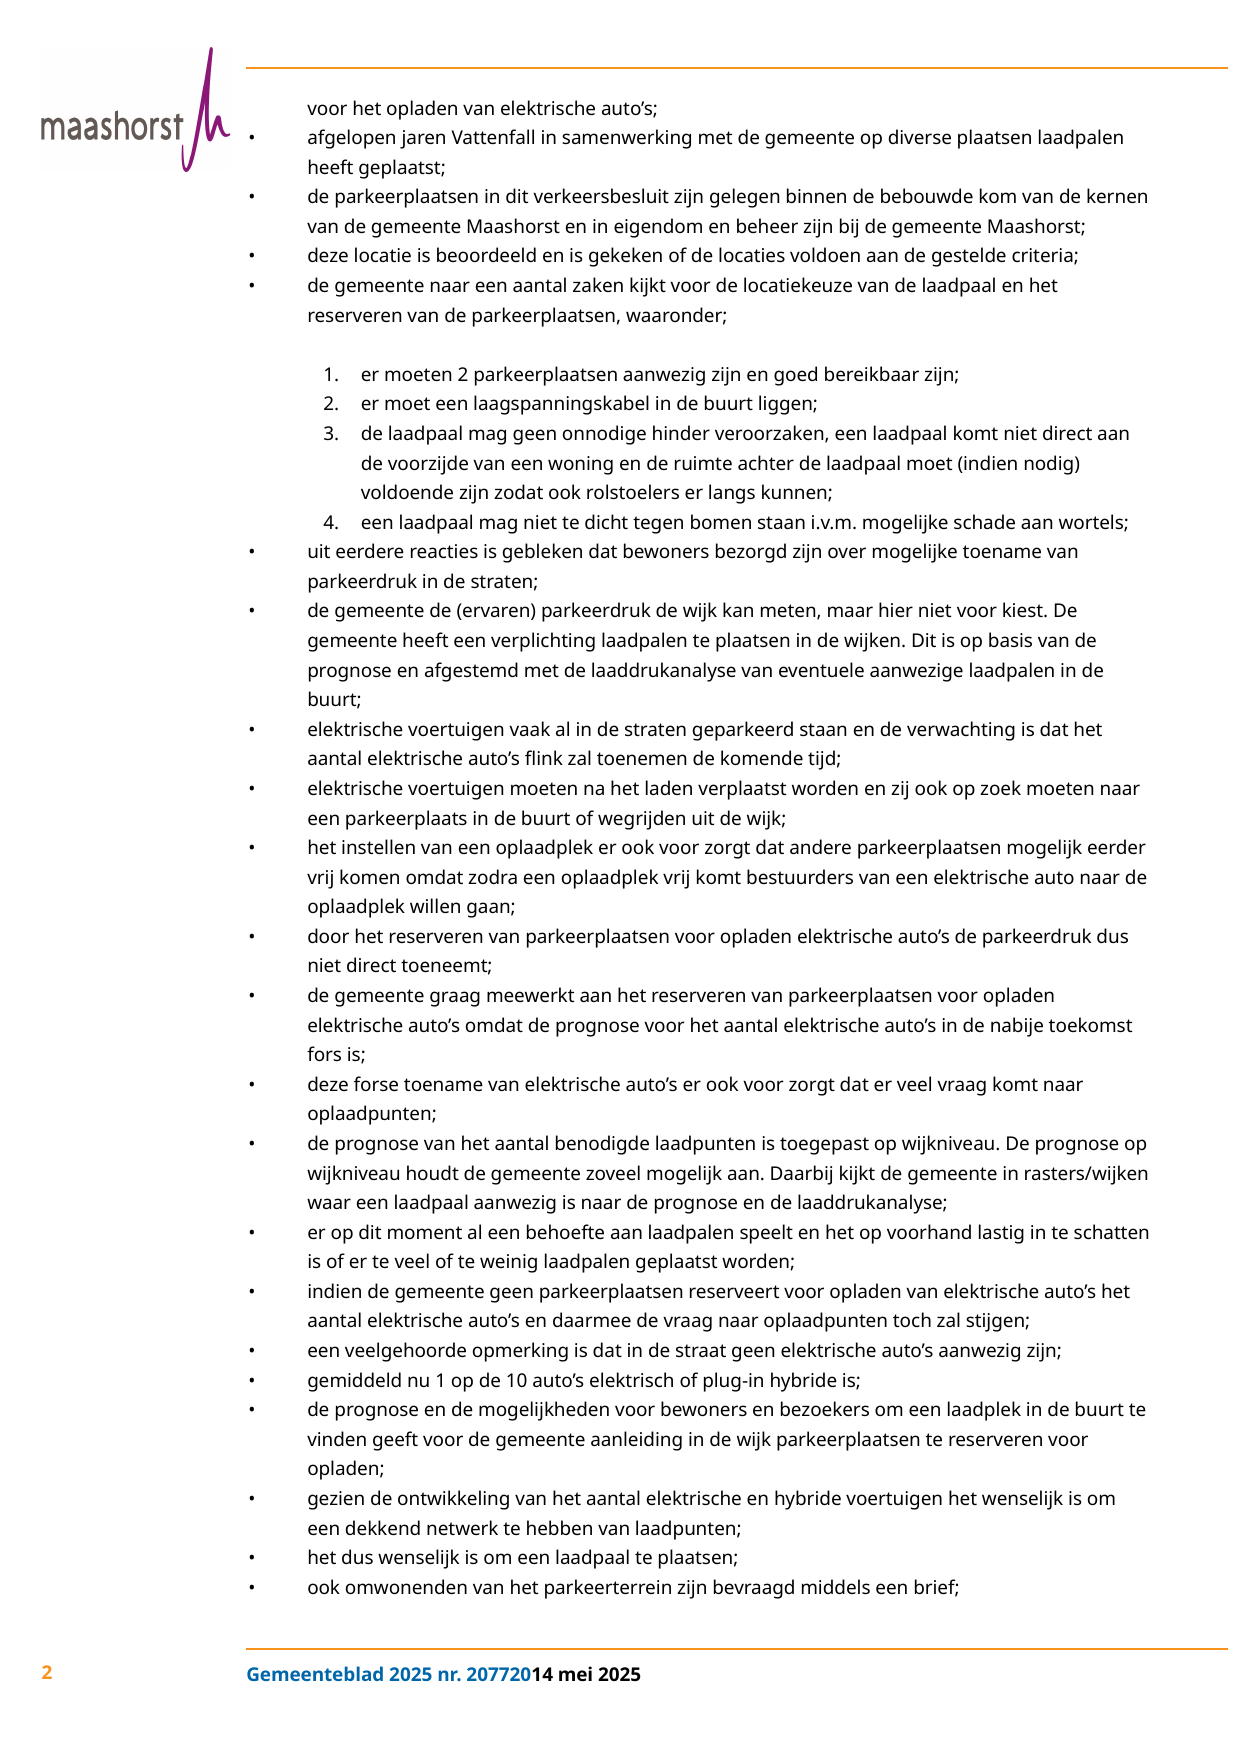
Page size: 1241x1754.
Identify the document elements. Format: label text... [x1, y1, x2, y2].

list de parkeerplaatsen in dit verkeersbesluit zijn gelegen binnen de bebouwde kom van de kernen van de gemeente Maashorst en in eigendom en beheer zijn bij de gemeente Maashorst; [248, 183, 1152, 239]
list er moeten 2 parkeerplaatsen aanwezig zijn en goed bereikbaar zijn; [323, 361, 1152, 387]
list de laadpaal mag geen onnodige hinder veroorzaken, een laadpaal komt niet direct aan de voorzijde van een woning en de ruimte achter de laadpaal moet (indien nodig) voldoende zijn zodat ook rolstoelers er langs kunnen; [323, 420, 1152, 505]
list de prognose van het aantal benodigde laadpunten is toegepast op wijkniveau. De prognose op wijkniveau houdt de gemeente zoveel mogelijk aan. Daarbij kijkt de gemeente in rasters/wijken waar een laadpaal aanwezig is naar de prognose en de laaddrukanalyse; [248, 1130, 1152, 1215]
list de gemeente naar een aantal zaken kijkt voor de locatiekeuze van de laadpaal en het reserveren van de parkeerplaatsen, waaronder; [248, 272, 1152, 328]
list een veelgehoorde opmerking is dat in de straat geen elektrische auto’s aanwezig zijn; [248, 1337, 1152, 1363]
list er op dit moment al een behoefte aan laadpalen speelt en het op voorhand lastig in te schatten is of er te veel of te weinig laadpalen geplaatst worden; [248, 1219, 1152, 1274]
list door het reserveren van parkeerplaatsen voor opladen elektrische auto’s de parkeerdruk dus niet direct toeneemt; [248, 923, 1152, 978]
list de gemeente graag meewerkt aan het reserveren van parkeerplaatsen voor opladen elektrische auto’s omdat de prognose voor het aantal elektrische auto’s in de nabije toekomst fors is; [248, 982, 1152, 1067]
list de prognose en de mogelijkheden voor bewoners en bezoekers om een laadplek in de buurt te vinden geeft voor de gemeente aanleiding in de wijk parkeerplaatsen te reserveren voor opladen; [248, 1396, 1152, 1481]
list uit eerdere reacties is gebleken dat bewoners bezorgd zijn over mogelijke toename van parkeerdruk in de straten; [248, 538, 1152, 594]
list indien de gemeente geen parkeerplaatsen reserveert voor opladen van elektrische auto’s het aantal elektrische auto’s en daarmee de vraag naar oplaadpunten toch zal stijgen; [248, 1278, 1152, 1333]
list ook omwonenden van het parkeerterrein zijn bevraagd middels een brief; [248, 1574, 1152, 1600]
list deze forse toename van elektrische auto’s er ook voor zorgt dat er veel vraag komt naar oplaadpunten; [248, 1071, 1152, 1126]
list afgelopen jaren Vattenfall in samenwerking met de gemeente op diverse plaatsen laadpalen heeft geplaatst; [248, 124, 1152, 180]
list deze locatie is beoordeeld en is gekeken of de locaties voldoen aan de gestelde criteria; [248, 243, 1152, 268]
list elektrische voertuigen moeten na het laden verplaatst worden en zij ook op zoek moeten naar een parkeerplaats in de buurt of wegrijden uit de wijk; [248, 775, 1152, 831]
list het dus wenselijk is om een laadpaal te plaatsen; [248, 1544, 1152, 1570]
list elektrische voertuigen vaak al in de straten geparkeerd staan en de verwachting is dat het aantal elektrische auto’s flink zal toenemen de komende tijd; [248, 716, 1152, 771]
list gemiddeld nu 1 op de 10 auto’s elektrisch of plug-in hybride is; [248, 1367, 1152, 1393]
list er moet een laagspanningskabel in de buurt liggen; [323, 391, 1152, 416]
list voor het opladen van elektrische auto’s; [248, 95, 1152, 121]
list gezien de ontwikkeling van het aantal elektrische en hybride voertuigen het wenselijk is om een dekkend netwerk te hebben van laadpunten; [248, 1485, 1152, 1541]
list een laadpaal mag niet te dicht tegen bomen staan i.v.m. mogelijke schade aan wortels; [323, 509, 1152, 535]
list het instellen van een oplaadplek er ook voor zorgt dat andere parkeerplaatsen mogelijk eerder vrij komen omdat zodra een oplaadplek vrij komt bestuurders van een elektrische auto naar de oplaadplek willen gaan; [248, 834, 1152, 919]
list de gemeente de (ervaren) parkeerdruk de wijk kan meten, maar hier niet voor kiest. De gemeente heeft een verplichting laadpalen te plaatsen in de wijken. Dit is op basis van de prognose en afgestemd met de laaddrukanalyse van eventuele aanwezige laadpalen in de buurt; [248, 598, 1152, 712]
picture [41, 47, 231, 172]
